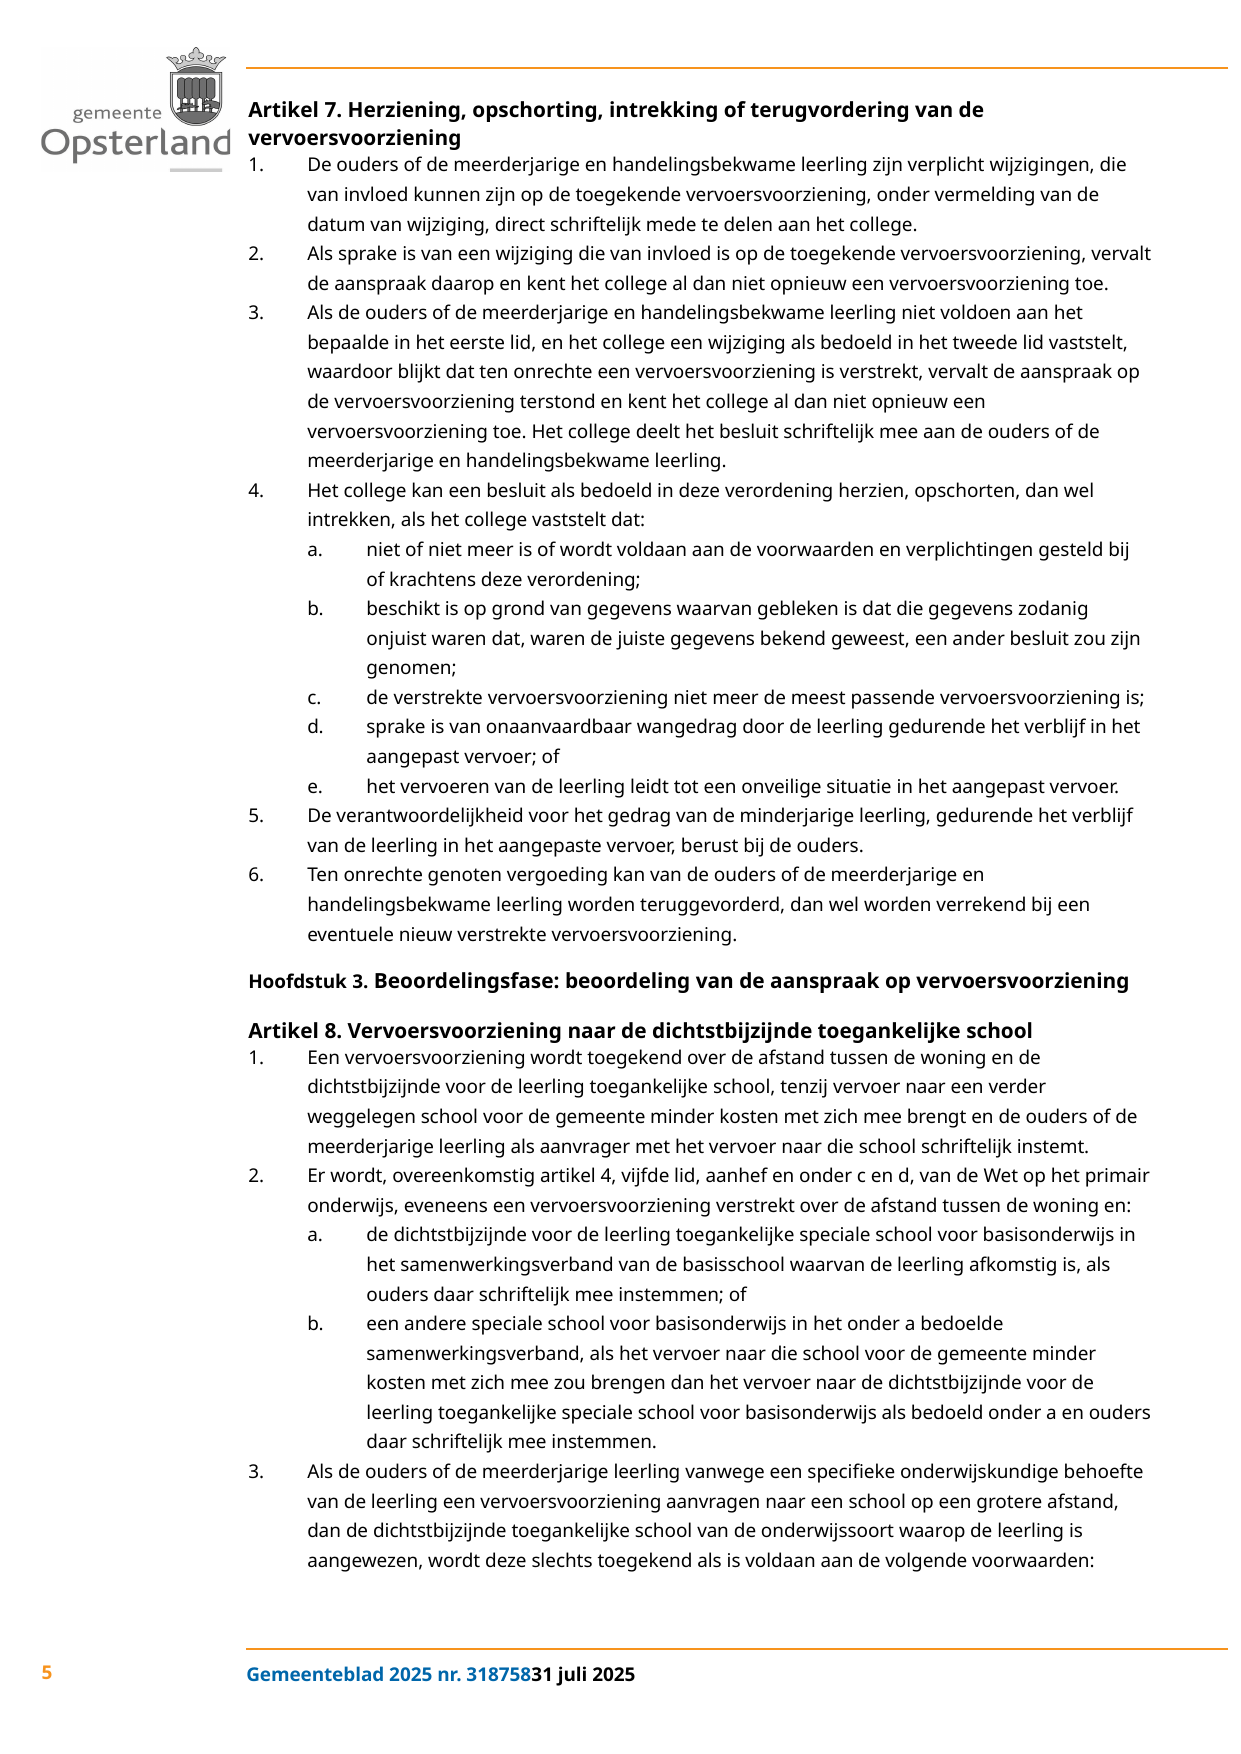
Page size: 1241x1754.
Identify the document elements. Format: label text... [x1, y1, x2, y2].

list Een vervoersvoorziening wordt toegekend over de afstand tussen de woning en de dichtstbijzijnde voor de leerling toegankelijke school, tenzij vervoer naar een verder weggelegen school voor de gemeente minder kosten met zich mee brengt en de ouders of de meerderjarige leerling als aanvrager met het vervoer naar die school schriftelijk instemt. [248, 1044, 1152, 1159]
list de dichtstbijzijnde voor de leerling toegankelijke speciale school voor basisonderwijs in het samenwerkingsverband van de basisschool waarvan de leerling afkomstig is, als ouders daar schriftelijk mee instemmen; of [307, 1222, 1152, 1307]
text Artikel 7. Herziening, opschorting, intrekking of terugvordering van de vervoersvoorziening [248, 95, 1152, 152]
list Ten onrechte genoten vergoeding kan van de ouders of de meerderjarige en handelingsbekwame leerling worden teruggevorderd, dan wel worden verrekend bij een eventuele nieuw verstrekte vervoersvoorziening. [248, 862, 1152, 947]
list Als sprake is van een wijziging die van invloed is op de toegekende vervoersvoorziening, vervalt de aanspraak daarop en kent het college al dan niet opnieuw een vervoersvoorziening toe. [248, 240, 1152, 296]
list Het college kan een besluit als bedoeld in deze verordening herzien, opschorten, dan wel intrekken, als het college vaststelt dat: [248, 477, 1152, 532]
text Artikel 8. Vervoersvoorziening naar de dichtstbijzijnde toegankelijke school [248, 1016, 1152, 1044]
list Er wordt, overeenkomstig artikel 4, vijfde lid, aanhef en onder c en d, van de Wet op het primair onderwijs, eveneens een vervoersvoorziening verstrekt over de afstand tussen de woning en: [248, 1162, 1152, 1218]
list beschikt is op grond van gegevens waarvan gebleken is dat die gegevens zodanig onjuist waren dat, waren de juiste gegevens bekend geweest, een ander besluit zou zijn genomen; [307, 595, 1152, 680]
list een andere speciale school voor basisonderwijs in het onder a bedoelde samenwerkingsverband, als het vervoer naar die school voor de gemeente minder kosten met zich mee zou brengen dan het vervoer naar de dichtstbijzijnde voor de leerling toegankelijke speciale school voor basisonderwijs als bedoeld onder a en ouders daar schriftelijk mee instemmen. [307, 1310, 1152, 1454]
list De verantwoordelijkheid voor het gedrag van de minderjarige leerling, gedurende het verblijf van de leerling in het aangepaste vervoer, berust bij de ouders. [248, 802, 1152, 858]
list het vervoeren van de leerling leidt tot een onveilige situatie in het aangepast vervoer. [307, 773, 1152, 799]
picture [41, 47, 231, 172]
list De ouders of de meerderjarige en handelingsbekwame leerling zijn verplicht wijzigingen, die van invloed kunnen zijn op de toegekende vervoersvoorziening, onder vermelding van de datum van wijziging, direct schriftelijk mede te delen aan het college. [248, 152, 1152, 237]
list niet of niet meer is of wordt voldaan aan de voorwaarden en verplichtingen gesteld bij of krachtens deze verordening; [307, 536, 1152, 592]
list Als de ouders of de meerderjarige en handelingsbekwame leerling niet voldoen aan het bepaalde in het eerste lid, en het college een wijziging als bedoeld in het tweede lid vaststelt, waardoor blijkt dat ten onrechte een vervoersvoorziening is verstrekt, vervalt de aanspraak op de vervoersvoorziening terstond en kent het college al dan niet opnieuw een vervoersvoorziening toe. Het college deelt het besluit schriftelijk mee aan de ouders of de meerderjarige en handelingsbekwame leerling. [248, 299, 1152, 473]
list sprake is van onaanvaardbaar wangedrag door de leerling gedurende het verblijf in het aangepast vervoer; of [307, 714, 1152, 769]
list de verstrekte vervoersvoorziening niet meer de meest passende vervoersvoorziening is; [307, 684, 1152, 710]
list Als de ouders of de meerderjarige leerling vanwege een specifieke onderwijskundige behoefte van de leerling een vervoersvoorziening aanvragen naar een school op een grotere afstand, dan de dichtstbijzijnde toegankelijke school van de onderwijssoort waarop de leerling is aangewezen, wordt deze slechts toegekend als is voldaan aan de volgende voorwaarden: [248, 1458, 1152, 1573]
text Hoofdstuk 3. Beoordelingsfase: beoordeling van de aanspraak op vervoersvoorziening [248, 966, 1152, 995]
